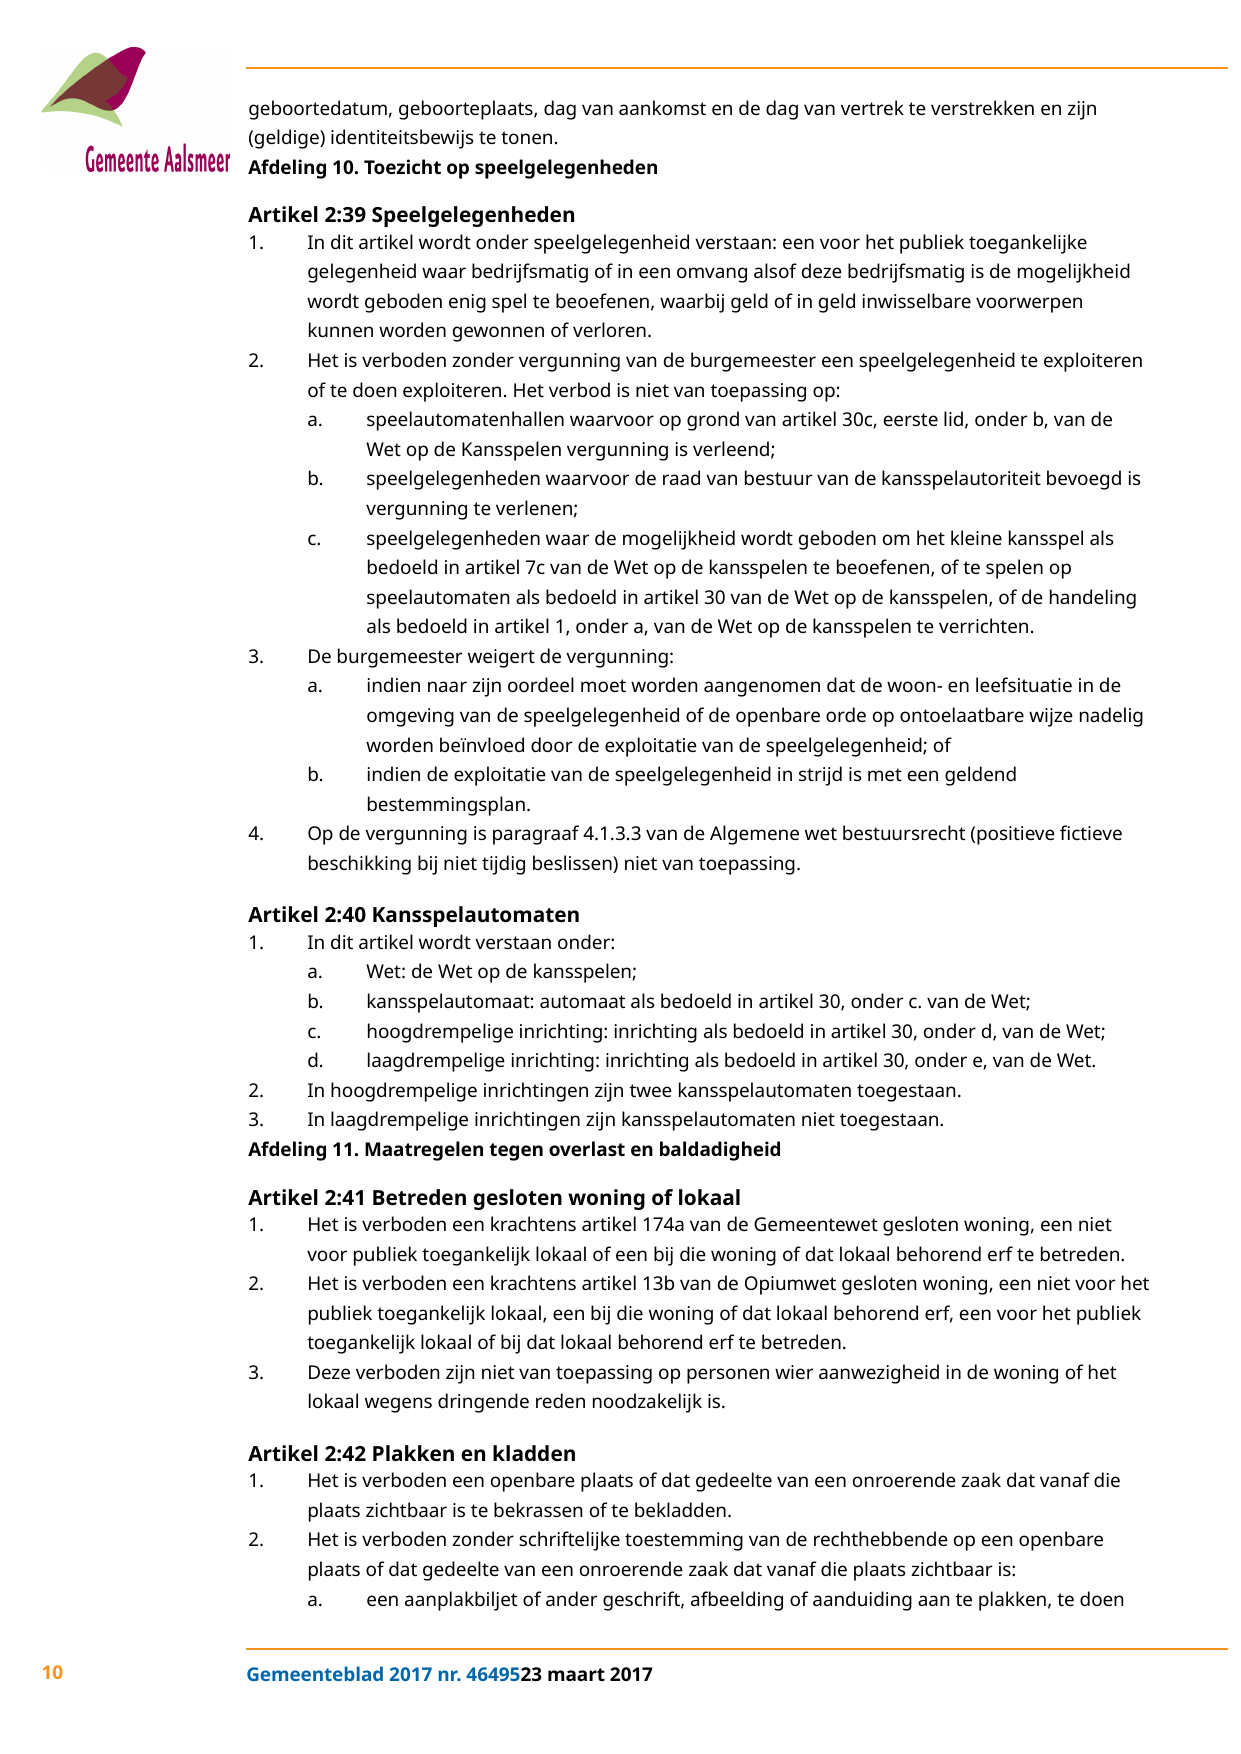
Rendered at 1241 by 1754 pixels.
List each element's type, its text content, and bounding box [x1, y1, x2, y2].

list Het is verboden zonder schriftelijke toestemming van de rechthebbende op een openbare plaats of dat gedeelte van een onroerende zaak dat vanaf die plaats zichtbaar is: [248, 1527, 1152, 1582]
list In hoogdrempelige inrichtingen zijn twee kansspelautomaten toegestaan. [248, 1077, 1152, 1103]
list Deze verboden zijn niet van toepassing op personen wier aanwezigheid in de woning of het lokaal wegens dringende reden noodzakelijk is. [248, 1359, 1152, 1414]
list speelautomatenhallen waarvoor op grond van artikel 30c, eerste lid, onder b, van de Wet op de Kansspelen vergunning is verleend; [307, 406, 1152, 462]
list Het is verboden een openbare plaats of dat gedeelte van een onroerende zaak dat vanaf die plaats zichtbaar is te bekrassen of te bekladden. [248, 1467, 1152, 1523]
list hoogdrempelige inrichting: inrichting als bedoeld in artikel 30, onder d, van de Wet; [307, 1018, 1152, 1043]
picture [41, 47, 231, 172]
text Artikel 2:40 Kansspelautomaten [248, 901, 1152, 929]
list Het is verboden een krachtens artikel 174a van de Gemeentewet gesloten woning, een niet voor publiek toegankelijk lokaal of een bij die woning of dat lokaal behorend erf te betreden. [248, 1211, 1152, 1266]
list Wet: de Wet op de kansspelen; [307, 959, 1152, 984]
list indien de exploitatie van de speelgelegenheid in strijd is met een geldend bestemmingsplan. [307, 761, 1152, 817]
text Afdeling 11. Maatregelen tegen overlast en baldadigheid [248, 1136, 1152, 1162]
list In dit artikel wordt onder speelgelegenheid verstaan: een voor het publiek toegankelijke gelegenheid waar bedrijfsmatig of in een omvang alsof deze bedrijfsmatig is de mogelijkheid wordt geboden enig spel te beoefenen, waarbij geld of in geld inwisselbare voorwerpen kunnen worden gewonnen of verloren. [248, 229, 1152, 343]
list laagdrempelige inrichting: inrichting als bedoeld in artikel 30, onder e, van de Wet. [307, 1047, 1152, 1073]
text Artikel 2:41 Betreden gesloten woning of lokaal [248, 1183, 1152, 1211]
list een aanplakbiljet of ander geschrift, afbeelding of aanduiding aan te plakken, te doen [307, 1586, 1152, 1612]
list In dit artikel wordt verstaan onder: [248, 929, 1152, 955]
list Op de vergunning is paragraaf 4.1.3.3 van de Algemene wet bestuursrecht (positieve fictieve beschikking bij niet tijdig beslissen) niet van toepassing. [248, 821, 1152, 876]
text Afdeling 10. Toezicht op speelgelegenheden [248, 154, 1152, 180]
text Artikel 2:42 Plakken en kladden [248, 1439, 1152, 1467]
text geboortedatum, geboorteplaats, dag van aankomst en de dag van vertrek te verstrekken en zijn (geldige) identiteitsbewijs te tonen. [248, 95, 1152, 150]
list speelgelegenheden waar de mogelijkheid wordt geboden om het kleine kansspel als bedoeld in artikel 7c van de Wet op de kansspelen te beoefenen, of te spelen op speelautomaten als bedoeld in artikel 30 van de Wet op de kansspelen, of de handeling als bedoeld in artikel 1, onder a, van de Wet op de kansspelen te verrichten. [307, 525, 1152, 639]
list Het is verboden zonder vergunning van de burgemeester een speelgelegenheid te exploiteren of te doen exploiteren. Het verbod is niet van toepassing op: [248, 347, 1152, 403]
text Artikel 2:39 Speelgelegenheden [248, 201, 1152, 229]
list speelgelegenheden waarvoor de raad van bestuur van de kansspelautoriteit bevoegd is vergunning te verlenen; [307, 466, 1152, 521]
list In laagdrempelige inrichtingen zijn kansspelautomaten niet toegestaan. [248, 1107, 1152, 1132]
list kansspelautomaat: automaat als bedoeld in artikel 30, onder c. van de Wet; [307, 988, 1152, 1014]
list Het is verboden een krachtens artikel 13b van de Opiumwet gesloten woning, een niet voor het publiek toegankelijk lokaal, een bij die woning of dat lokaal behorend erf, een voor het publiek toegankelijk lokaal of bij dat lokaal behorend erf te betreden. [248, 1270, 1152, 1355]
list indien naar zijn oordeel moet worden aangenomen dat de woon- en leefsituatie in de omgeving van de speelgelegenheid of de openbare orde op ontoelaatbare wijze nadelig worden beïnvloed door de exploitatie van de speelgelegenheid; of [307, 673, 1152, 758]
list De burgemeester weigert de vergunning: [248, 643, 1152, 669]
